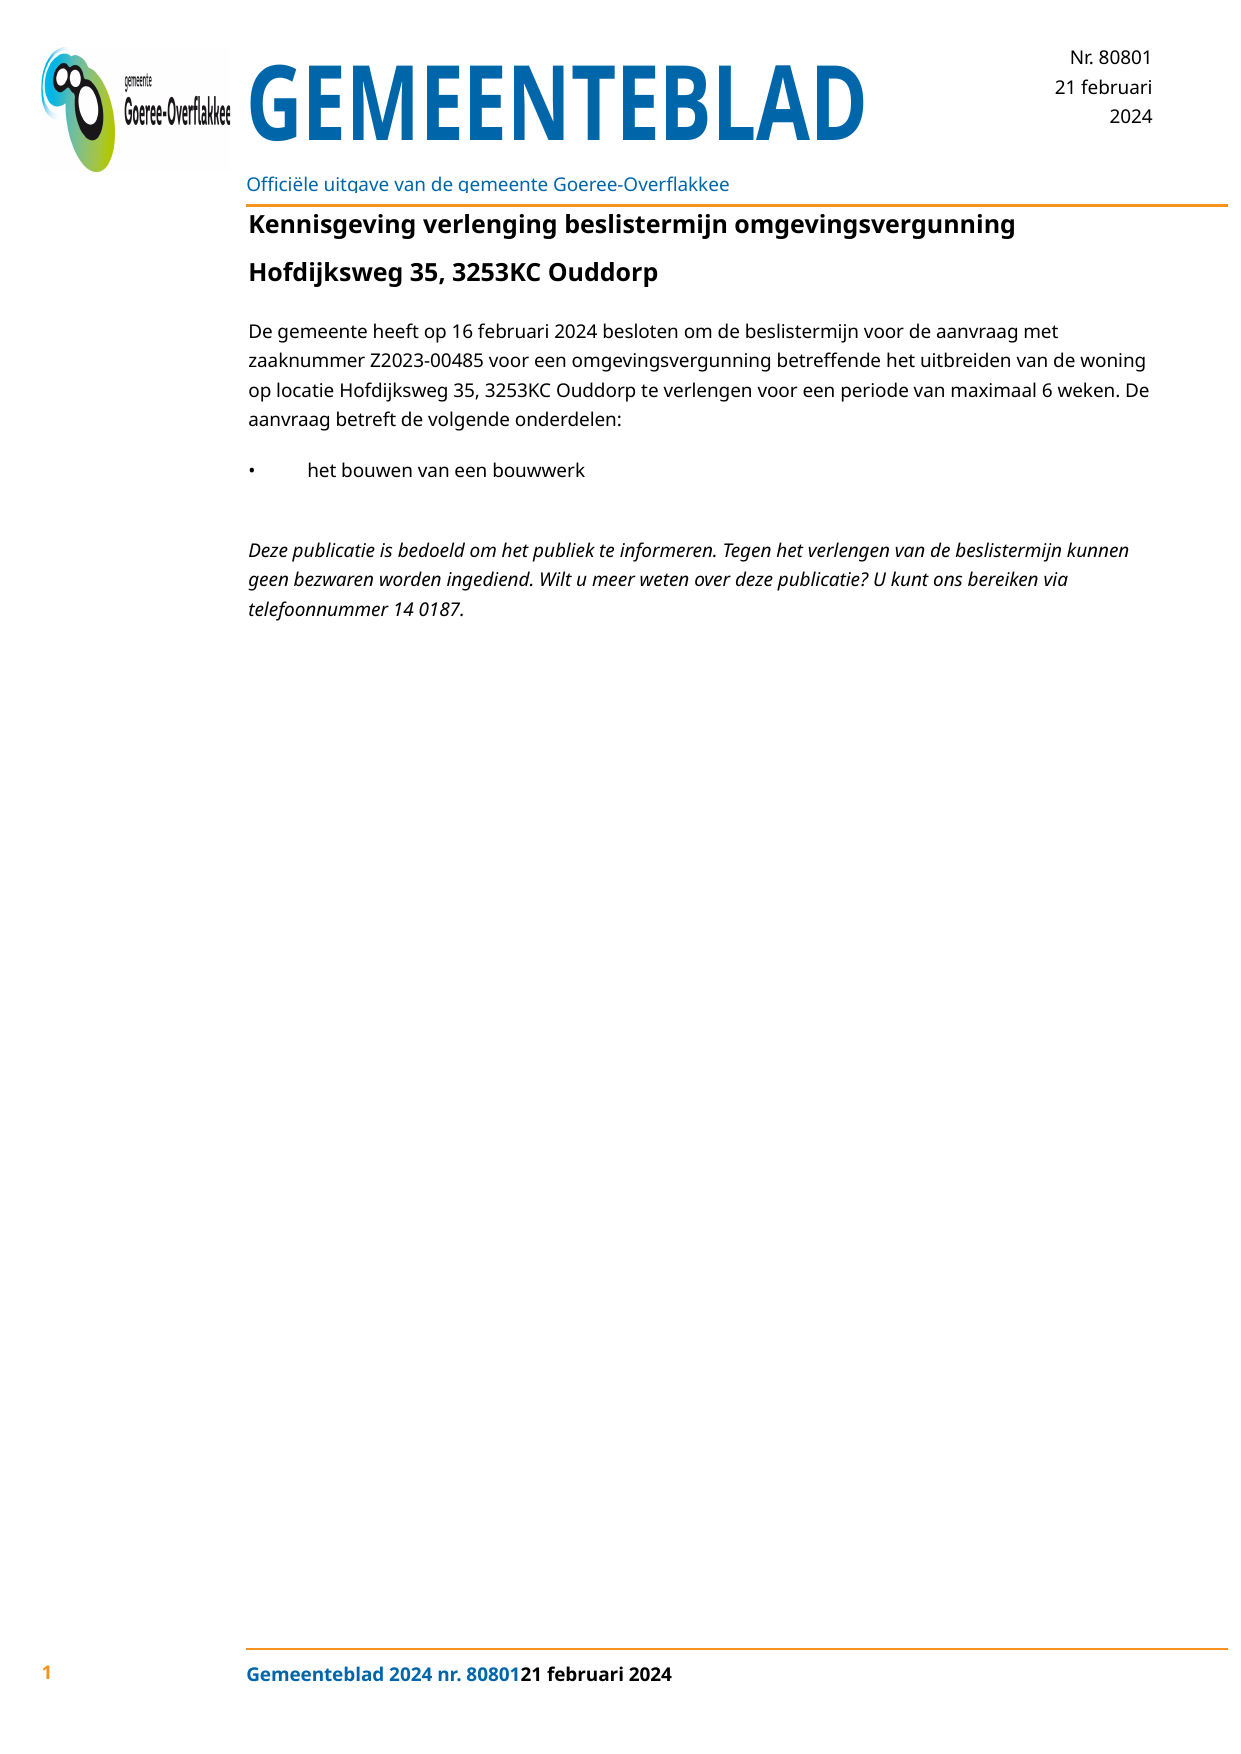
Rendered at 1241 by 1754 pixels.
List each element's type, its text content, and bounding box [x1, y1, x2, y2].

picture [41, 47, 231, 172]
list het bouwen van een bouwwerk [248, 457, 1152, 483]
text De gemeente heeft op 16 februari 2024 besloten om de beslistermijn voor de aanvraag met zaaknummer Z2023-00485 voor een omgevingsvergunning betreffende het uitbreiden van de woning op locatie Hofdijksweg 35, 3253KC Ouddorp te verlengen voor een periode van maximaal 6 weken. De aanvraag betreft de volgende onderdelen: [248, 318, 1152, 432]
text Deze publicatie is bedoeld om het publiek te informeren. Tegen het verlengen van de beslistermijn kunnen geen bezwaren worden ingediend. Wilt u meer weten over deze publicatie? U kunt ons bereiken via telefoonnummer 14 0187. [248, 537, 1152, 622]
text Kennisgeving verlenging beslistermijn omgevingsvergunning Hofdijksweg 35, 3253KC Ouddorp [248, 207, 1152, 288]
